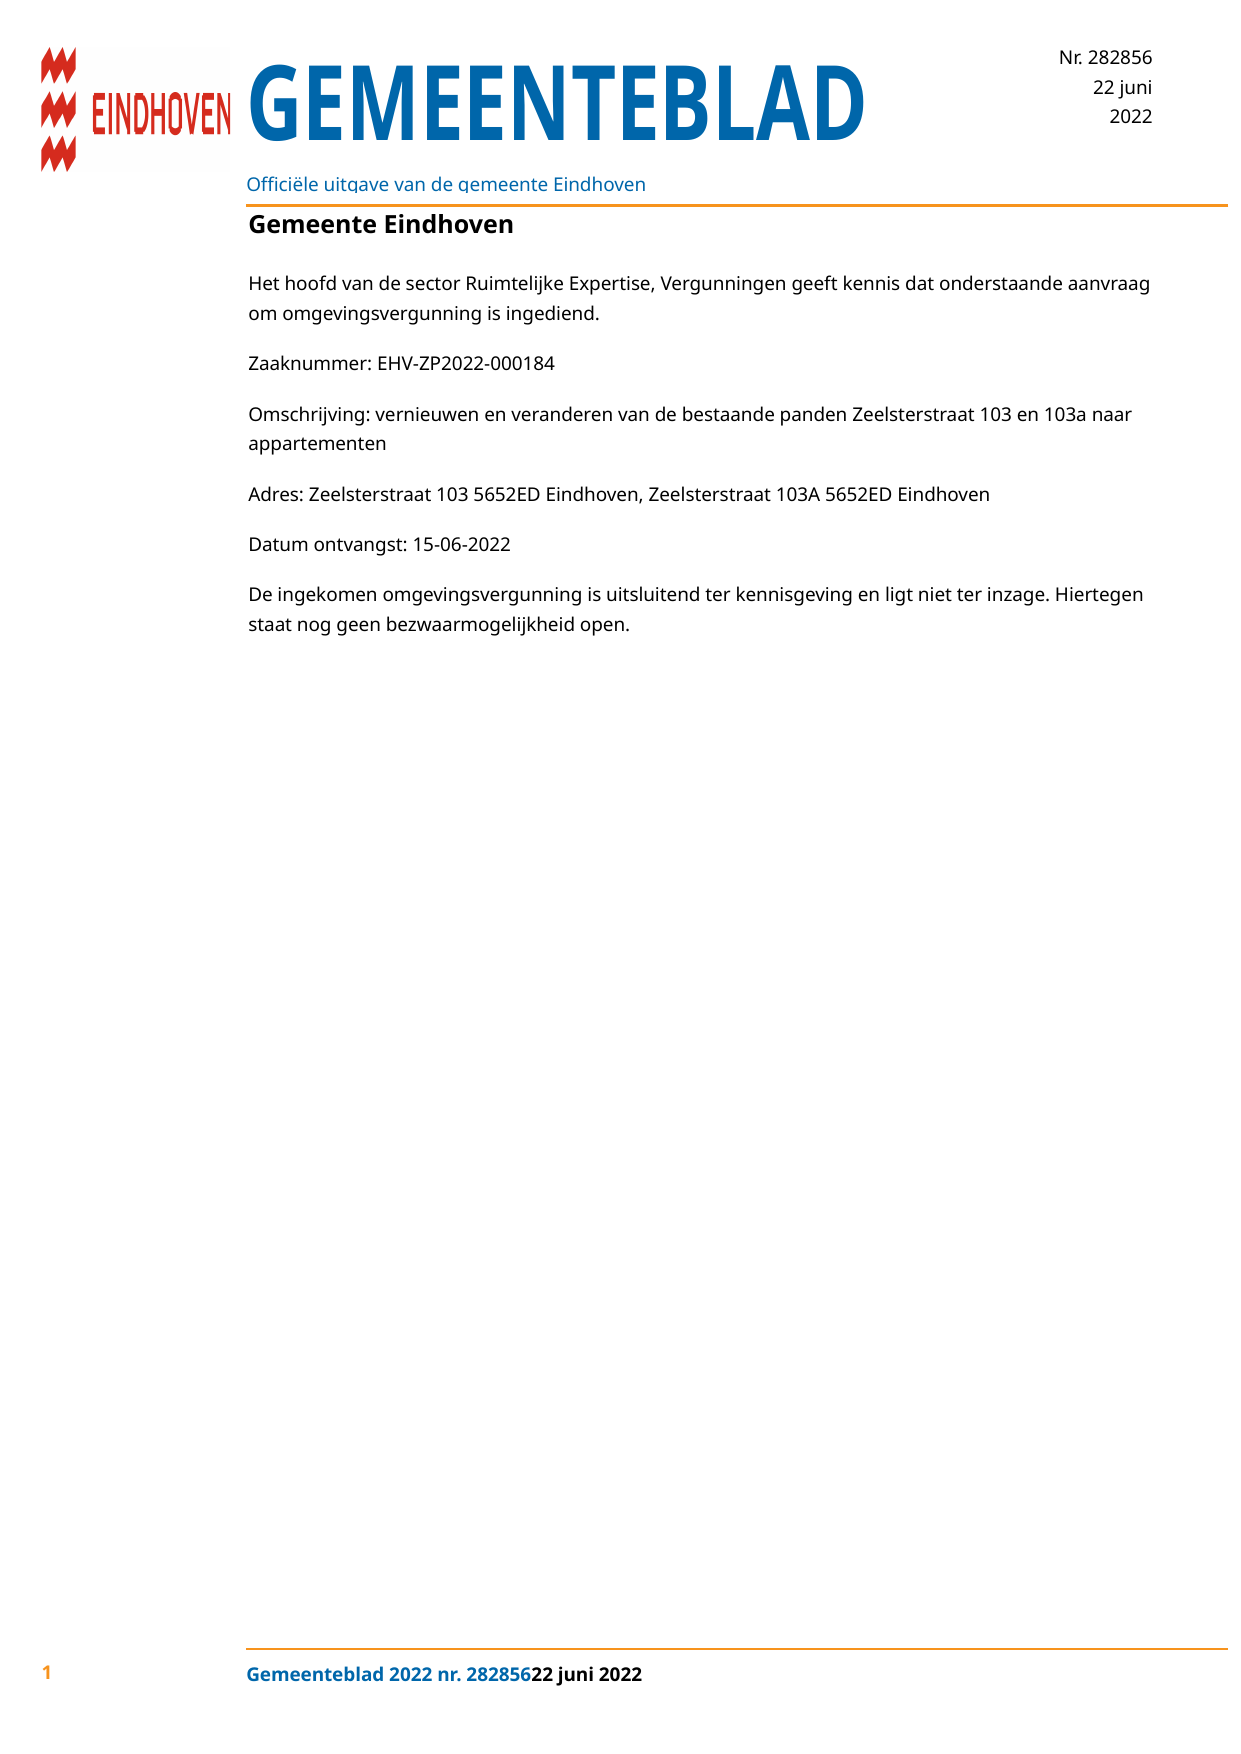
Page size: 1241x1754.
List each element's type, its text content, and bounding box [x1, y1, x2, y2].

text Omschrijving: vernieuwen en veranderen van de bestaande panden Zeelsterstraat 103 en 103a naar appartementen [248, 401, 1152, 456]
picture [41, 47, 231, 172]
text Zaaknummer: EHV-ZP2022-000184 [248, 350, 1152, 376]
text Gemeente Eindhoven [248, 207, 1152, 241]
text Adres: Zeelsterstraat 103 5652ED Eindhoven, Zeelsterstraat 103A 5652ED Eindhoven [248, 481, 1152, 506]
text De ingekomen omgevingsvergunning is uitsluitend ter kennisgeving en ligt niet ter inzage. Hiertegen staat nog geen bezwaarmogelijkheid open. [248, 582, 1152, 637]
text Het hoofd van de sector Ruimtelijke Expertise, Vergunningen geeft kennis dat onderstaande aanvraag om omgevingsvergunning is ingediend. [248, 270, 1152, 326]
text Datum ontvangst: 15-06-2022 [248, 531, 1152, 557]
